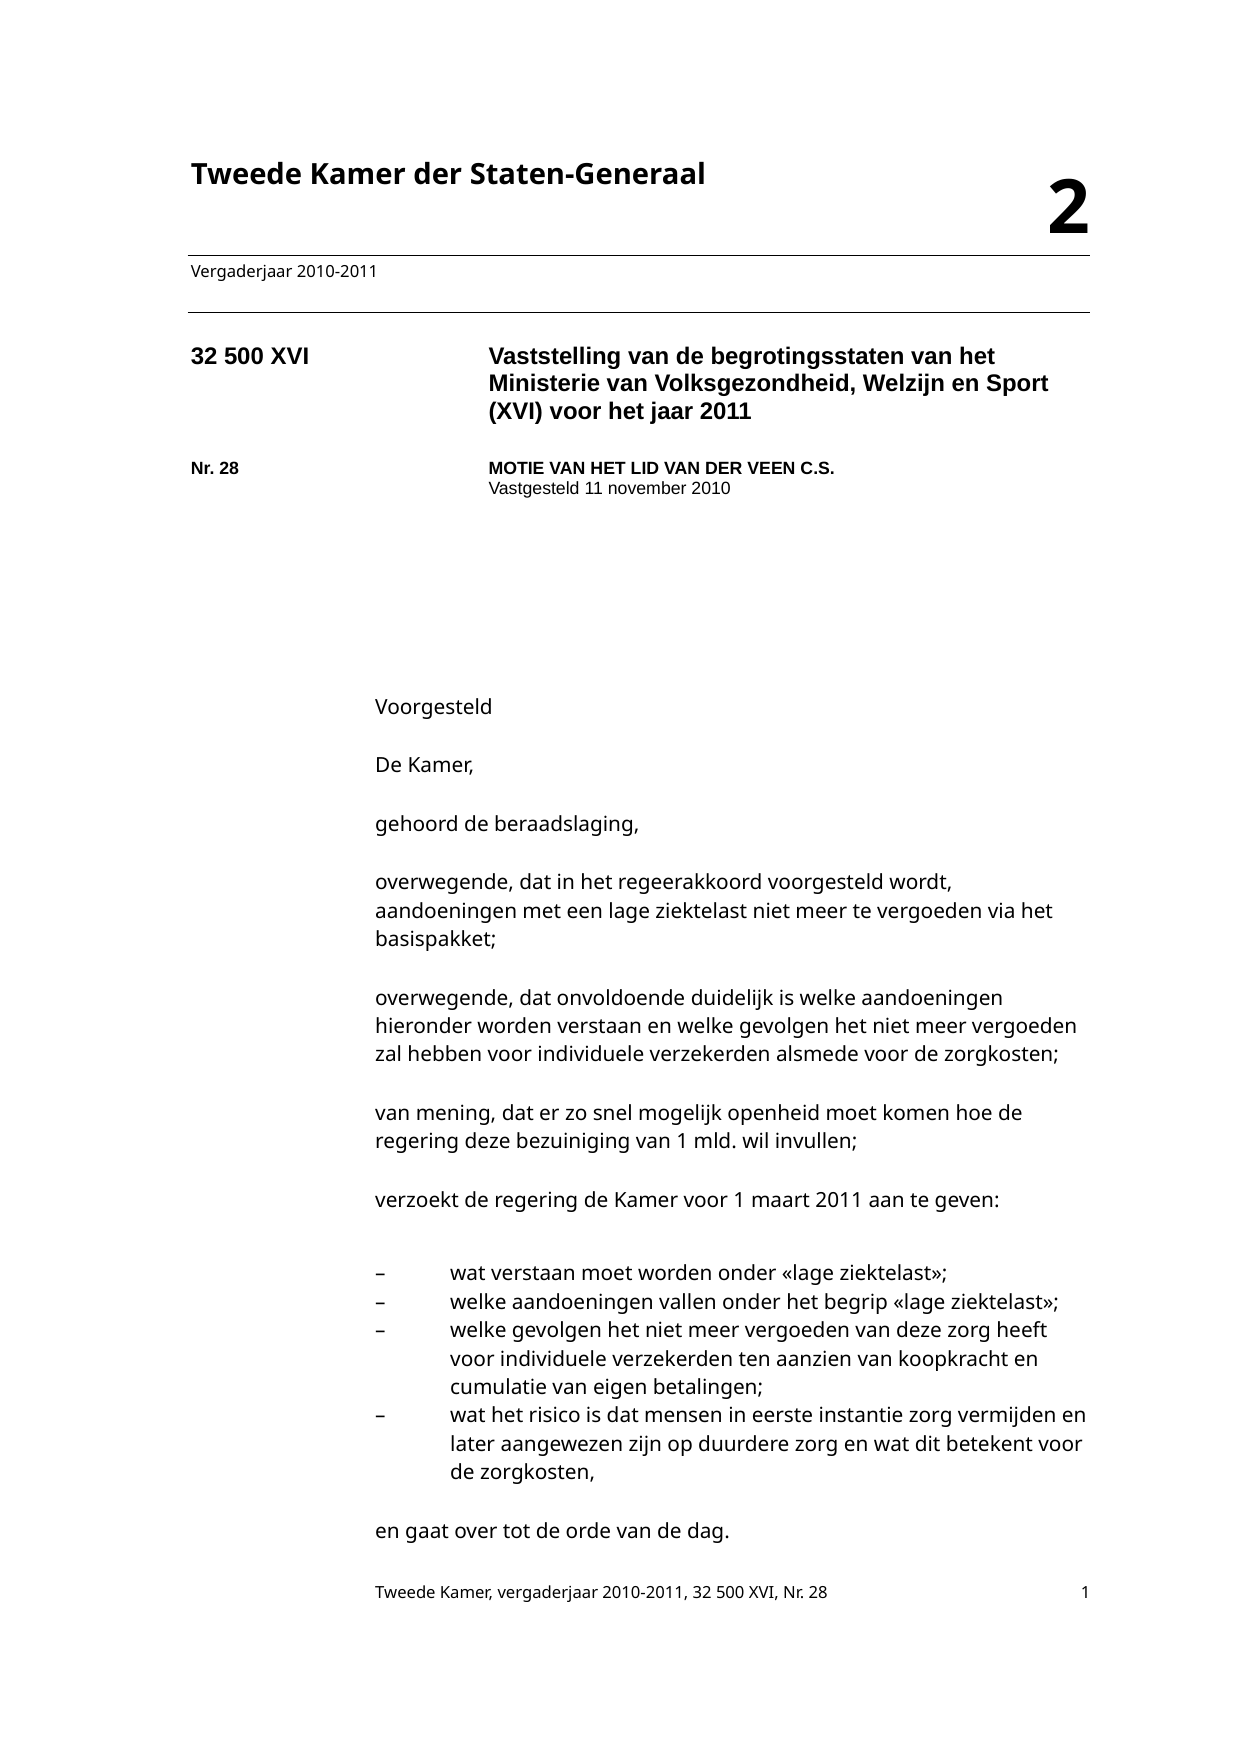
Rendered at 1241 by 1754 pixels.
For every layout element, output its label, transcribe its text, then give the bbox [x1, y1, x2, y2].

text en gaat over tot de orde van de dag. [375, 1516, 1090, 1544]
list welke aandoeningen vallen onder het begrip «lage ziektelast»; [375, 1287, 1090, 1315]
table_cell 32 500 XVI [188, 339, 485, 454]
list welke gevolgen het niet meer vergoeden van deze zorg heeft voor individuele verzekerden ten aanzien van koopkracht en cumulatie van eigen betalingen; [375, 1315, 1090, 1401]
table_cell Vergaderjaar 2010-2011 [188, 256, 485, 312]
table_cell [485, 256, 1090, 312]
table_cell MOTIE VAN HET LID VAN DER VEEN C.S. Vastgesteld 11 november 2010 [485, 455, 1090, 573]
table_cell Nr. 28 [188, 455, 485, 573]
table_header Tweede Kamer der Staten-Generaal [188, 150, 909, 255]
text overwegende, dat onvoldoende duidelijk is welke aandoeningen hieronder worden verstaan en welke gevolgen het niet meer vergoeden zal hebben voor individuele verzekerden alsmede voor de zorgkosten; [375, 983, 1090, 1068]
text van mening, dat er zo snel mogelijk openheid moet komen hoe de regering deze bezuiniging van 1 mld. wil invullen; [375, 1098, 1090, 1155]
text overwegende, dat in het regeerakkoord voorgesteld wordt, aandoeningen met een lage ziektelast niet meer te vergoeden via het basispakket; [375, 867, 1090, 953]
text verzoekt de regering de Kamer voor 1 maart 2011 aan te geven: [375, 1185, 1090, 1213]
table_cell Vaststelling van de begrotingsstaten van het Ministerie van Volksgezondheid, Welzijn en Sport (XVI) voor het jaar 2011 [485, 339, 1090, 454]
text gehoord de beraadslaging, [375, 809, 1090, 837]
list wat verstaan moet worden onder «lage ziektelast»; [375, 1258, 1090, 1287]
text Voorgesteld [375, 692, 1090, 721]
table_header 2 [910, 150, 1090, 255]
text De Kamer, [375, 751, 1090, 779]
table_cell [188, 313, 485, 339]
table_cell [485, 313, 1090, 339]
list wat het risico is dat mensen in eerste instantie zorg vermijden en later aangewezen zijn op duurdere zorg en wat dit betekent voor de zorgkosten, [375, 1401, 1090, 1486]
